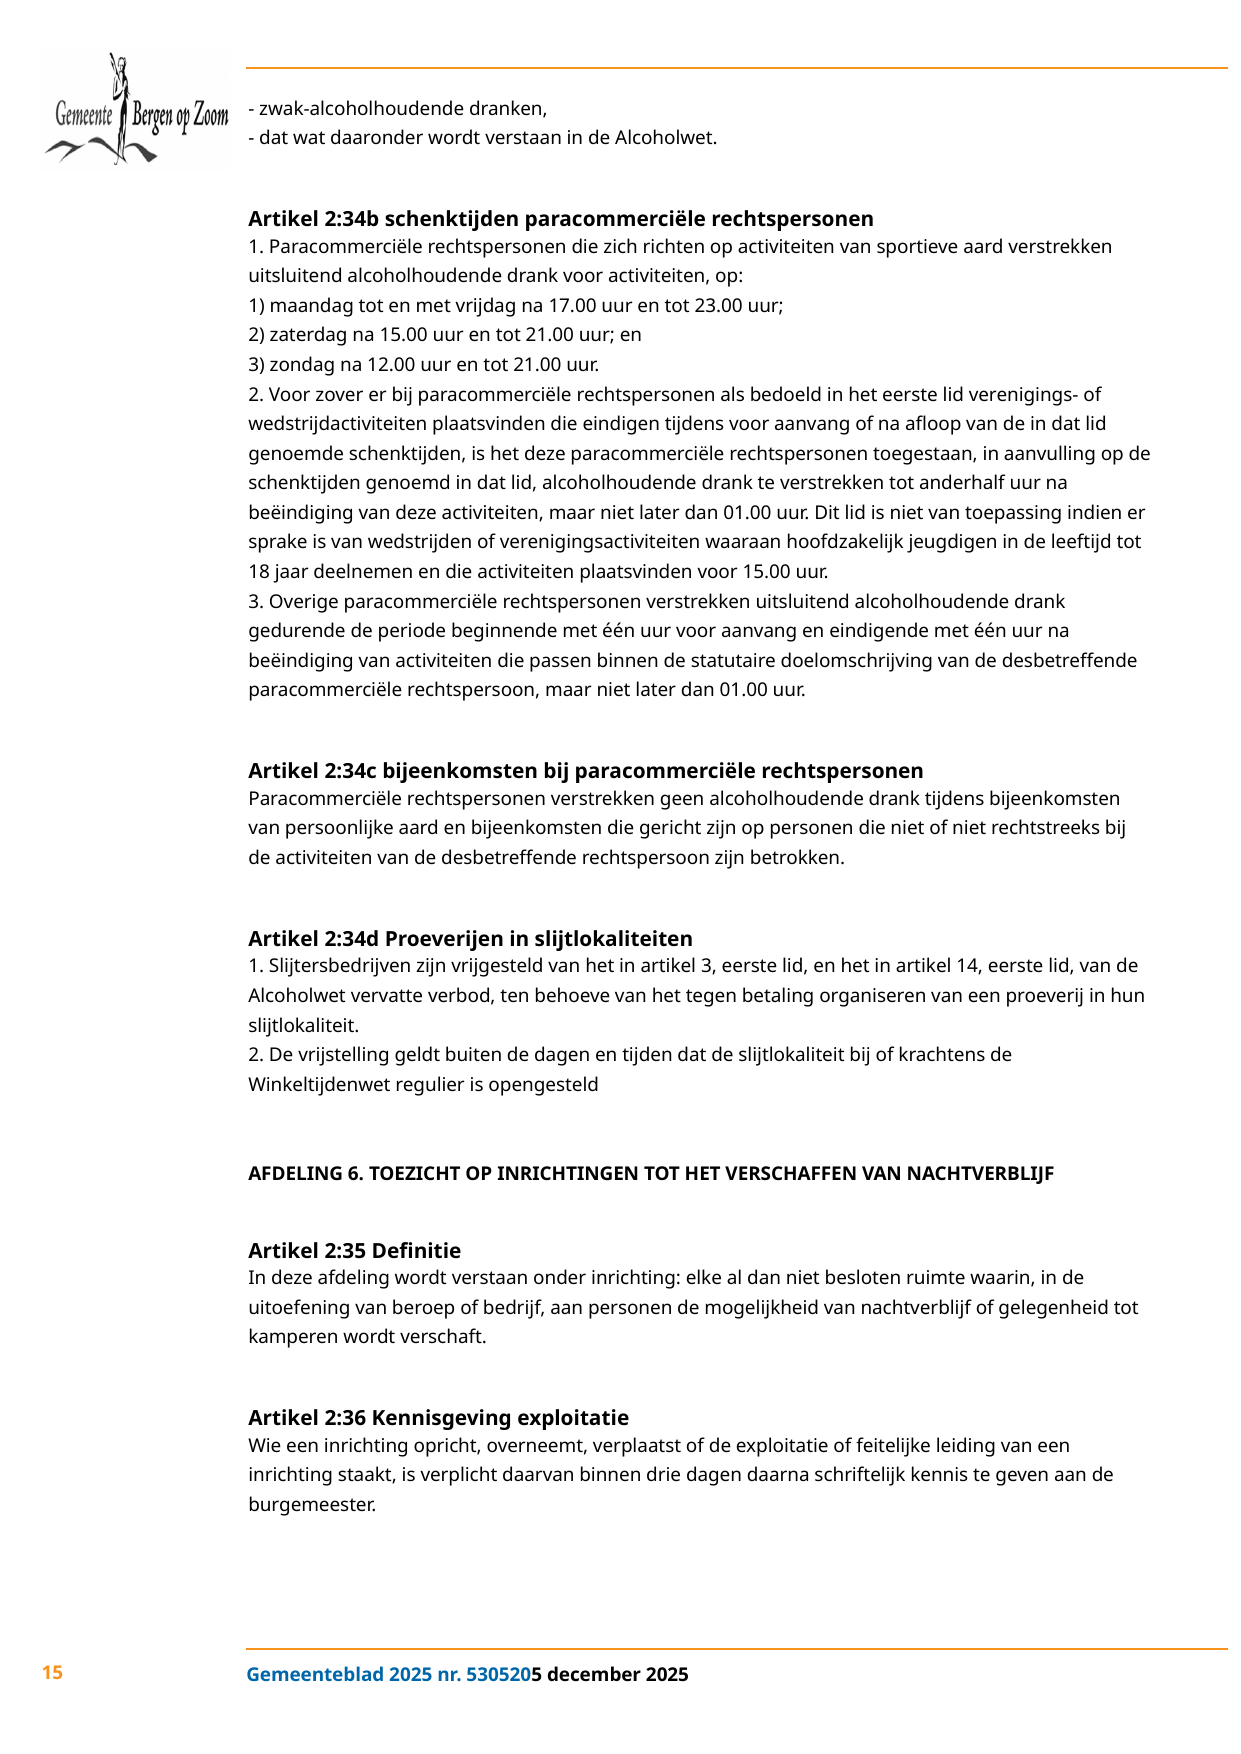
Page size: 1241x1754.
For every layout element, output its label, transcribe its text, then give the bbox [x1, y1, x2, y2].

picture [41, 47, 231, 172]
text Wie een inrichting opricht, overneemt, verplaatst of de exploitatie of feitelijke leiding van een inrichting staakt, is verplicht daarvan binnen drie dagen daarna schriftelijk kennis te geven aan de burgemeester. [248, 1432, 1152, 1517]
text 3. Overige paracommerciële rechtspersonen verstrekken uitsluitend alcoholhoudende drank gedurende de periode beginnende met één uur voor aanvang en eindigende met één uur na beëindiging van activiteiten die passen binnen de statutaire doelomschrijving van de desbetreffende paracommerciële rechtspersoon, maar niet later dan 01.00 uur. [248, 588, 1152, 702]
text Artikel 2:34b schenktijden paracommerciële rechtspersonen [248, 204, 1152, 233]
text 2. De vrijstelling geldt buiten de dagen en tijden dat de slijtlokaliteit bij of krachtens de Winkeltijdenwet regulier is opengesteld [248, 1041, 1152, 1097]
text 1) maandag tot en met vrijdag na 17.00 uur en tot 23.00 uur; [248, 292, 1152, 318]
text Artikel 2:34d Proeverijen in slijtlokaliteiten [248, 924, 1152, 953]
text 1. Paracommerciële rechtspersonen die zich richten op activiteiten van sportieve aard verstrekken uitsluitend alcoholhoudende drank voor activiteiten, op: [248, 233, 1152, 288]
text 3) zondag na 12.00 uur en tot 21.00 uur. [248, 351, 1152, 377]
text 2. Voor zover er bij paracommerciële rechtspersonen als bedoeld in het eerste lid verenigings- of wedstrijdactiviteiten plaatsvinden die eindigen tijdens voor aanvang of na afloop van de in dat lid genoemde schenktijden, is het deze paracommerciële rechtspersonen toegestaan, in aanvulling op de schenktijden genoemd in dat lid, alcoholhoudende drank te verstrekken tot anderhalf uur na beëindiging van deze activiteiten, maar niet later dan 01.00 uur. Dit lid is niet van toepassing indien er sprake is van wedstrijden of verenigingsactiviteiten waaraan hoofdzakelijk jeugdigen in de leeftijd tot 18 jaar deelnemen en die activiteiten plaatsvinden voor 15.00 uur. [248, 381, 1152, 584]
text 1. Slijtersbedrijven zijn vrijgesteld van het in artikel 3, eerste lid, en het in artikel 14, eerste lid, van de Alcoholwet vervatte verbod, ten behoeve van het tegen betaling organiseren van een proeverij in hun slijtlokaliteit. [248, 953, 1152, 1037]
text 2) zaterdag na 15.00 uur en tot 21.00 uur; en [248, 322, 1152, 347]
text Artikel 2:35 Definitie [248, 1236, 1152, 1264]
text In deze afdeling wordt verstaan onder inrichting: elke al dan niet besloten ruimte waarin, in de uitoefening van beroep of bedrijf, aan personen de mogelijkheid van nachtverblijf of gelegenheid tot kamperen wordt verschaft. [248, 1264, 1152, 1349]
text - zwak-alcoholhoudende dranken, [248, 95, 1152, 121]
text Paracommerciële rechtspersonen verstrekken geen alcoholhoudende drank tijdens bijeenkomsten van persoonlijke aard en bijeenkomsten die gericht zijn op personen die niet of niet rechtstreeks bij de activiteiten van de desbetreffende rechtspersoon zijn betrokken. [248, 785, 1152, 870]
text - dat wat daaronder wordt verstaan in de Alcoholwet. [248, 124, 1152, 150]
text Artikel 2:36 Kennisgeving exploitatie [248, 1403, 1152, 1432]
text Artikel 2:34c bijeenkomsten bij paracommerciële rechtspersonen [248, 757, 1152, 785]
text AFDELING 6. TOEZICHT OP INRICHTINGEN TOT HET VERSCHAFFEN VAN NACHTVERBLIJF [248, 1160, 1152, 1185]
